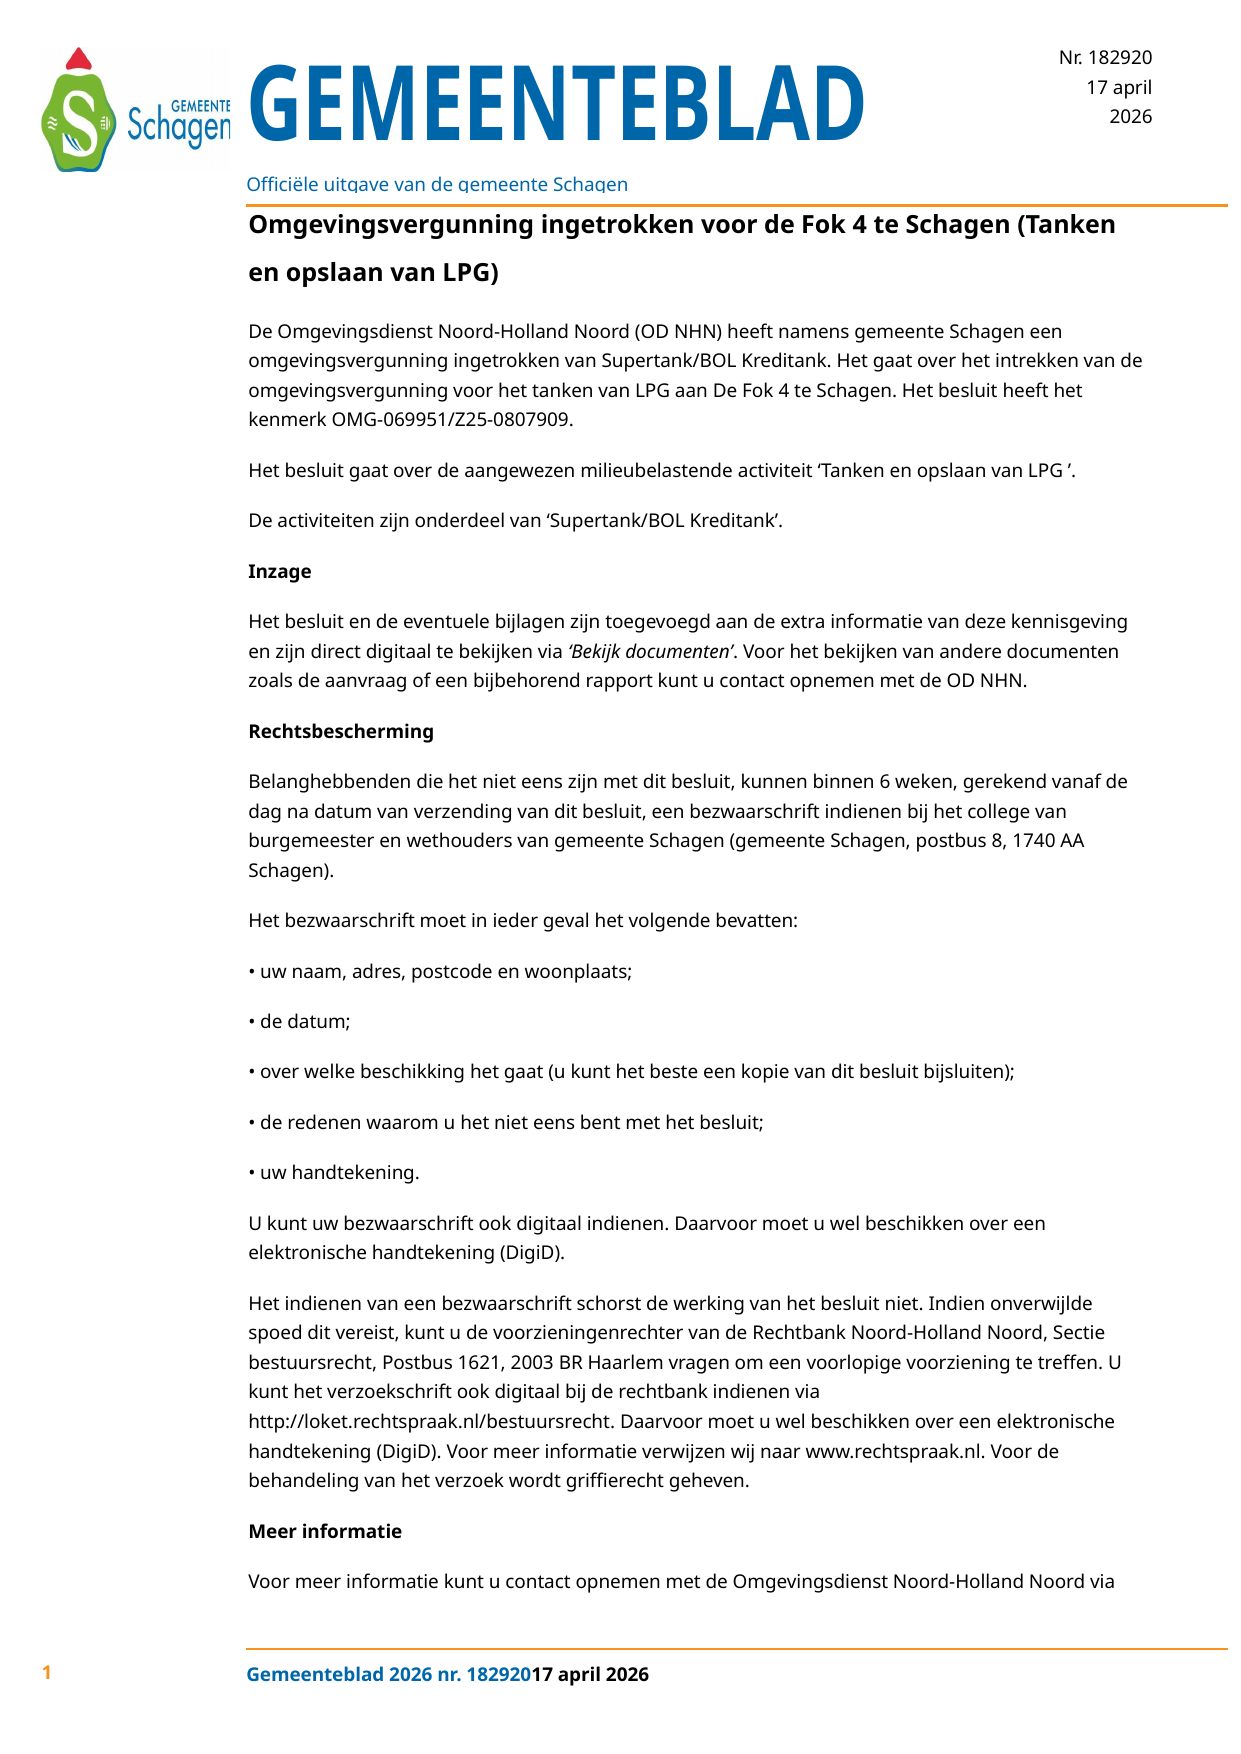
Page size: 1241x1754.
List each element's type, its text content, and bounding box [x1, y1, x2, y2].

text U kunt uw bezwaarschrift ook digitaal indienen. Daarvoor moet u wel beschikken over een elektronische handtekening (DigiD). [248, 1210, 1152, 1265]
text Inzage [248, 558, 1152, 584]
text Rechtsbescherming [248, 718, 1152, 744]
text De Omgevingsdienst Noord-Holland Noord (OD NHN) heeft namens gemeente Schagen een omgevingsvergunning ingetrokken van Supertank/BOL Kreditank. Het gaat over het intrekken van de omgevingsvergunning voor het tanken van LPG aan De Fok 4 te Schagen. Het besluit heeft het kenmerk OMG-069951/Z25-0807909. [248, 318, 1152, 432]
text Omgevingsvergunning ingetrokken voor de Fok 4 te Schagen (Tanken en opslaan van LPG) [248, 207, 1152, 288]
text Het bezwaarschrift moet in ieder geval het volgende bevatten: [248, 907, 1152, 933]
text • uw handtekening. [248, 1159, 1152, 1185]
text • de redenen waarom u het niet eens bent met het besluit; [248, 1109, 1152, 1135]
text Het besluit gaat over de aangewezen milieubelastende activiteit ‘Tanken en opslaan van LPG ’. [248, 457, 1152, 483]
text Het indienen van een bezwaarschrift schorst de werking van het besluit niet. Indien onverwijlde spoed dit vereist, kunt u de voorzieningenrechter van de Rechtbank Noord-Holland Noord, Sectie bestuursrecht, Postbus 1621, 2003 BR Haarlem vragen om een voorlopige voorziening te treffen. U kunt het verzoekschrift ook digitaal bij de rechtbank indienen via http://loket.rechtspraak.nl/bestuursrecht. Daarvoor moet u wel beschikken over een elektronische handtekening (DigiD). Voor meer informatie verwijzen wij naar www.rechtspraak.nl. Voor de behandeling van het verzoek wordt griffierecht geheven. [248, 1290, 1152, 1493]
text Belanghebbenden die het niet eens zijn met dit besluit, kunnen binnen 6 weken, gerekend vanaf de dag na datum van verzending van dit besluit, een bezwaarschrift indienen bij het college van burgemeester en wethouders van gemeente Schagen (gemeente Schagen, postbus 8, 1740 AA Schagen). [248, 768, 1152, 883]
picture [41, 47, 231, 172]
text • uw naam, adres, postcode en woonplaats; [248, 958, 1152, 984]
text • over welke beschikking het gaat (u kunt het beste een kopie van dit besluit bijsluiten); [248, 1059, 1152, 1084]
text De activiteiten zijn onderdeel van ‘Supertank/BOL Kreditank’. [248, 507, 1152, 533]
text • de datum; [248, 1008, 1152, 1034]
text Het besluit en de eventuele bijlagen zijn toegevoegd aan de extra informatie van deze kennisgeving en zijn direct digitaal te bekijken via ‘Bekijk documenten’. Voor het bekijken van andere documenten zoals de aanvraag of een bijbehorend rapport kunt u contact opnemen met de OD NHN. [248, 608, 1152, 693]
text Meer informatie [248, 1518, 1152, 1544]
text Voor meer informatie kunt u contact opnemen met de Omgevingsdienst Noord-Holland Noord via [248, 1568, 1152, 1594]
